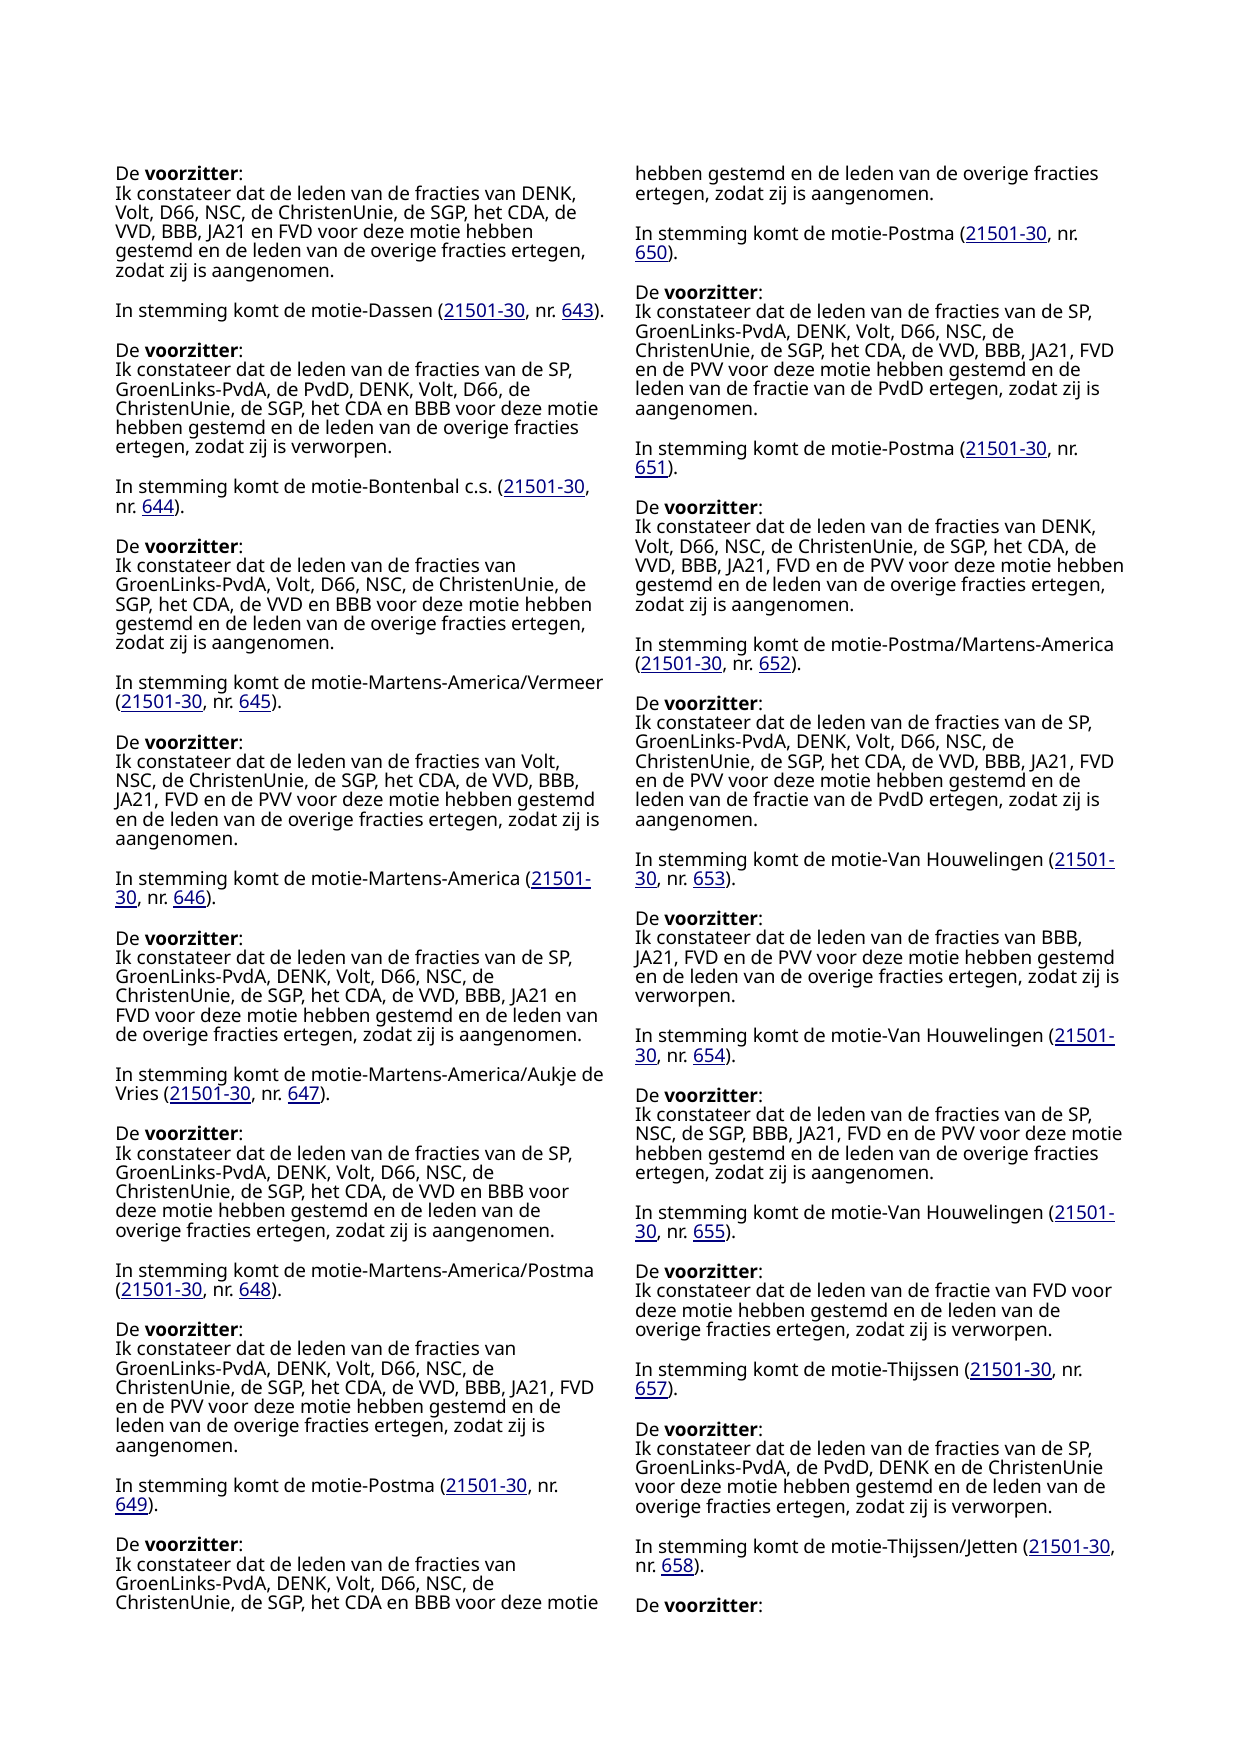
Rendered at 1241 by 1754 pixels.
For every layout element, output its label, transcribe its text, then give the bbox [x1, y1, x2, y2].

text De voorzitter: [635, 1263, 1125, 1282]
text De voorzitter: [635, 1087, 1125, 1106]
text Ik constateer dat de leden van de fracties van BBB, JA21, FVD en de PVV voor deze motie hebben gestemd en de leden van de overige fracties ertegen, zodat zij is verworpen. [635, 929, 1125, 1006]
text De voorzitter: [115, 1321, 605, 1340]
text Ik constateer dat de leden van de fracties van de SP, GroenLinks-PvdA, DENK, Volt, D66, NSC, de ChristenUnie, de SGP, het CDA, de VVD, BBB, JA21, FVD en de PVV voor deze motie hebben gestemd en de leden van de fractie van de PvdD ertegen, zodat zij is aangenomen. [635, 303, 1125, 419]
text Ik constateer dat de leden van de fracties van DENK, Volt, D66, NSC, de ChristenUnie, de SGP, het CDA, de VVD, BBB, JA21 en FVD voor deze motie hebben gestemd en de leden van de overige fracties ertegen, zodat zij is aangenomen. [115, 185, 605, 281]
text Ik constateer dat de leden van de fracties van Volt, NSC, de ChristenUnie, de SGP, het CDA, de VVD, BBB, JA21, FVD en de PVV voor deze motie hebben gestemd en de leden van de overige fracties ertegen, zodat zij is aangenomen. [115, 753, 605, 849]
text In stemming komt de motie-Dassen (21501-30, nr. 643). [115, 302, 605, 321]
text De voorzitter: [635, 284, 1125, 303]
text Ik constateer dat de leden van de fracties van de SP, GroenLinks-PvdA, de PvdD, DENK en de ChristenUnie voor deze motie hebben gestemd en de leden van de overige fracties ertegen, zodat zij is verworpen. [635, 1440, 1125, 1517]
text De voorzitter: [115, 929, 605, 949]
text In stemming komt de motie-Martens-America/Vermeer (21501-30, nr. 645). [115, 674, 605, 713]
text In stemming komt de motie-Postma (21501-30, nr. 649). [115, 1477, 605, 1515]
text De voorzitter: [115, 342, 605, 361]
text Ik constateer dat de leden van de fractie van FVD voor deze motie hebben gestemd en de leden van de overige fracties ertegen, zodat zij is verworpen. [635, 1282, 1125, 1340]
text In stemming komt de motie-Van Houwelingen (21501-30, nr. 655). [635, 1204, 1125, 1242]
text In stemming komt de motie-Martens-America/Postma (21501-30, nr. 648). [115, 1262, 605, 1300]
text Ik constateer dat de leden van de fracties van de SP, GroenLinks-PvdA, DENK, Volt, D66, NSC, de ChristenUnie, de SGP, het CDA, de VVD, BBB, JA21 en FVD voor deze motie hebben gestemd en de leden van de overige fracties ertegen, zodat zij is aangenomen. [115, 949, 605, 1045]
text De voorzitter: [635, 499, 1125, 518]
text Ik constateer dat de leden van de fracties van GroenLinks-PvdA, DENK, Volt, D66, NSC, de ChristenUnie, de SGP, het CDA en BBB voor deze motie [115, 1556, 605, 1613]
text Ik constateer dat de leden van de fracties van de SP, GroenLinks-PvdA, DENK, Volt, D66, NSC, de ChristenUnie, de SGP, het CDA, de VVD, BBB, JA21, FVD en de PVV voor deze motie hebben gestemd en de leden van de fractie van de PvdD ertegen, zodat zij is aangenomen. [635, 714, 1125, 830]
text In stemming komt de motie-Postma (21501-30, nr. 650). [635, 225, 1125, 263]
text Ik constateer dat de leden van de fracties van DENK, Volt, D66, NSC, de ChristenUnie, de SGP, het CDA, de VVD, BBB, JA21, FVD en de PVV voor deze motie hebben gestemd en de leden van de overige fracties ertegen, zodat zij is aangenomen. [635, 518, 1125, 615]
text Ik constateer dat de leden van de fracties van de SP, GroenLinks-PvdA, de PvdD, DENK, Volt, D66, de ChristenUnie, de SGP, het CDA en BBB voor deze motie hebben gestemd en de leden van de overige fracties ertegen, zodat zij is verworpen. [115, 361, 605, 458]
text De voorzitter: [635, 695, 1125, 714]
text De voorzitter: [115, 1125, 605, 1144]
text In stemming komt de motie-Thijssen (21501-30, nr. 657). [635, 1361, 1125, 1400]
text In stemming komt de motie-Postma/Martens-America (21501-30, nr. 652). [635, 636, 1125, 674]
text De voorzitter: [635, 1597, 1125, 1616]
text De voorzitter: [115, 538, 605, 557]
text De voorzitter: [115, 734, 605, 753]
text In stemming komt de motie-Thijssen/Jetten (21501-30, nr. 658). [635, 1538, 1125, 1576]
text hebben gestemd en de leden van de overige fracties ertegen, zodat zij is aangenomen. [635, 165, 1125, 204]
text Ik constateer dat de leden van de fracties van de SP, NSC, de SGP, BBB, JA21, FVD en de PVV voor deze motie hebben gestemd en de leden van de overige fracties ertegen, zodat zij is aangenomen. [635, 1106, 1125, 1183]
text Ik constateer dat de leden van de fracties van de SP, GroenLinks-PvdA, DENK, Volt, D66, NSC, de ChristenUnie, de SGP, het CDA, de VVD en BBB voor deze motie hebben gestemd en de leden van de overige fracties ertegen, zodat zij is aangenomen. [115, 1144, 605, 1241]
text De voorzitter: [115, 165, 605, 185]
text De voorzitter: [635, 910, 1125, 929]
text In stemming komt de motie-Martens-America (21501-30, nr. 646). [115, 870, 605, 909]
text In stemming komt de motie-Postma (21501-30, nr. 651). [635, 440, 1125, 478]
text In stemming komt de motie-Martens-America/Aukje de Vries (21501-30, nr. 647). [115, 1066, 605, 1104]
text De voorzitter: [115, 1536, 605, 1556]
text In stemming komt de motie-Van Houwelingen (21501-30, nr. 654). [635, 1027, 1125, 1066]
text In stemming komt de motie-Van Houwelingen (21501-30, nr. 653). [635, 851, 1125, 889]
text Ik constateer dat de leden van de fracties van GroenLinks-PvdA, DENK, Volt, D66, NSC, de ChristenUnie, de SGP, het CDA, de VVD, BBB, JA21, FVD en de PVV voor deze motie hebben gestemd en de leden van de overige fracties ertegen, zodat zij is aangenomen. [115, 1340, 605, 1456]
text De voorzitter: [635, 1421, 1125, 1440]
text In stemming komt de motie-Bontenbal c.s. (21501-30, nr. 644). [115, 478, 605, 517]
text Ik constateer dat de leden van de fracties van GroenLinks-PvdA, Volt, D66, NSC, de ChristenUnie, de SGP, het CDA, de VVD en BBB voor deze motie hebben gestemd en de leden van de overige fracties ertegen, zodat zij is aangenomen. [115, 557, 605, 653]
